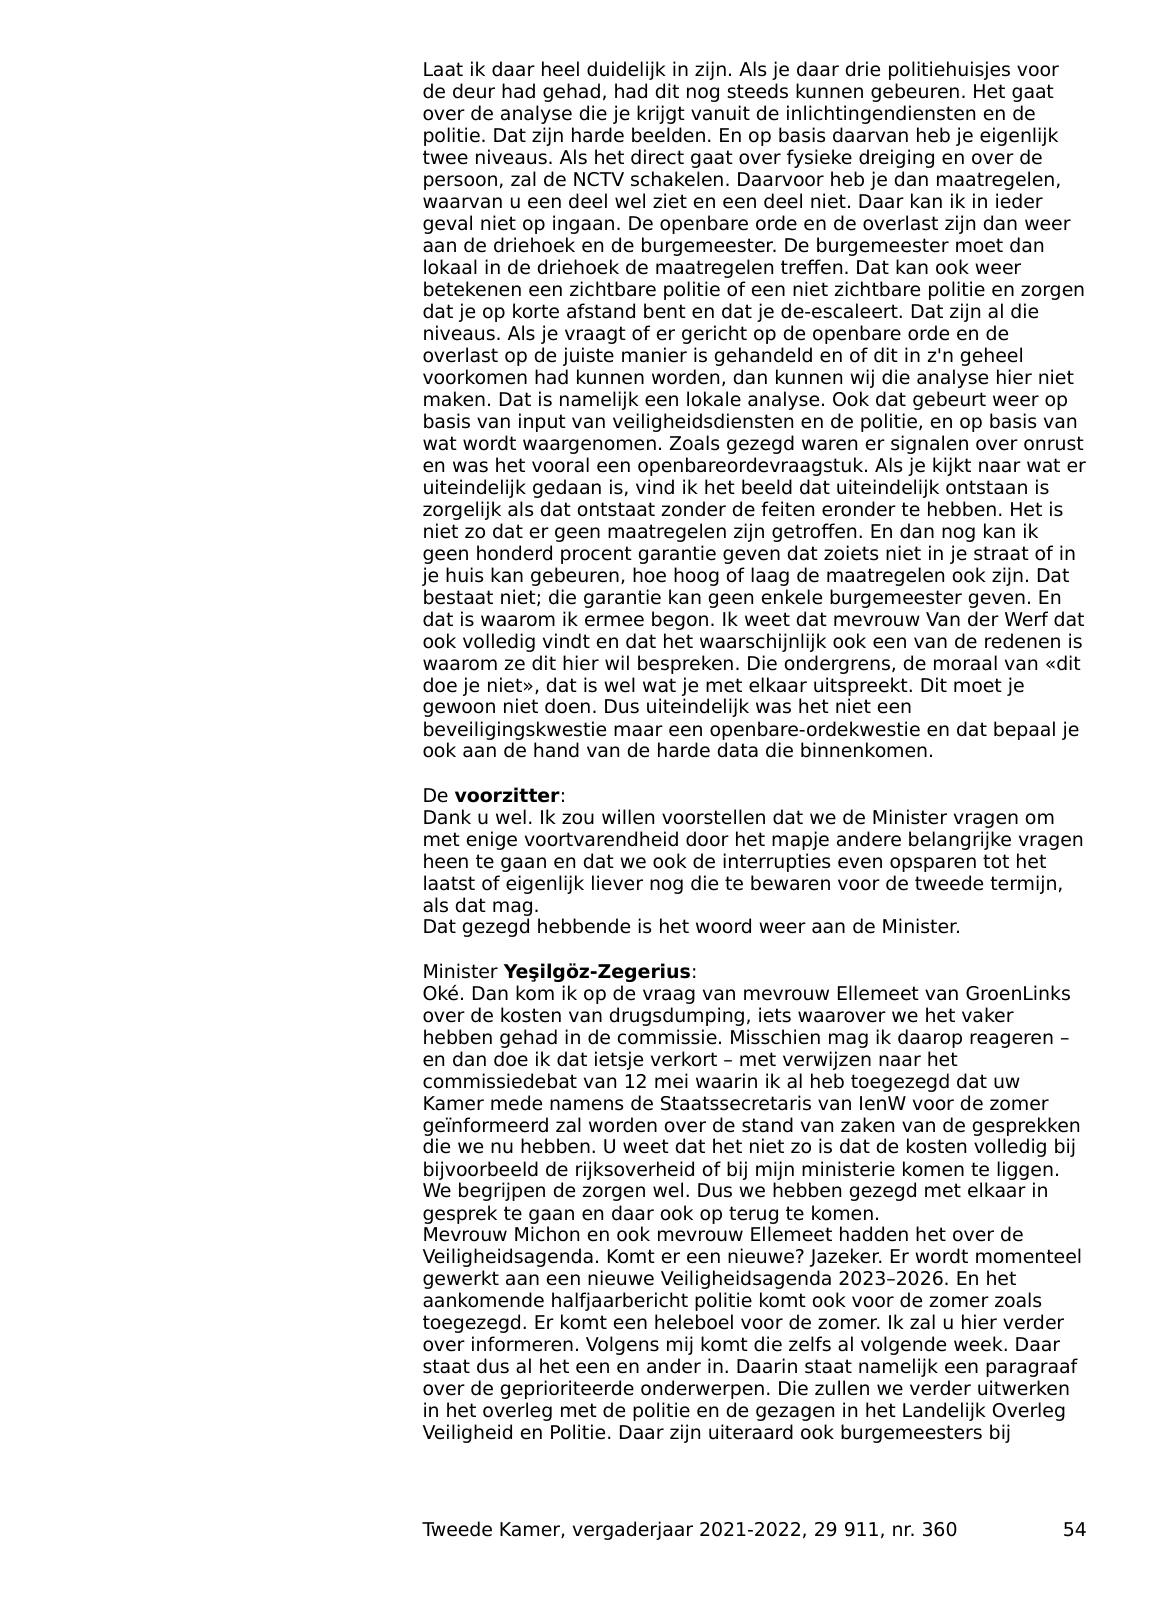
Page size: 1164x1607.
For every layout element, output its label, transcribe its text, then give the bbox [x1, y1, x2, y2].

text Dank u wel. Ik zou willen voorstellen dat we de Minister vragen om met enige voortvarendheid door het mapje andere belangrijke vragen heen te gaan en dat we ook de interrupties even opsparen tot het laatst of eigenlijk liever nog die te bewaren voor de tweede termijn, als dat mag. [422, 807, 1087, 916]
text Laat ik daar heel duidelijk in zijn. Als je daar drie politiehuisjes voor de deur had gehad, had dit nog steeds kunnen gebeuren. Het gaat over de analyse die je krijgt vanuit de inlichtingendiensten en de politie. Dat zijn harde beelden. En op basis daarvan heb je eigenlijk twee niveaus. Als het direct gaat over fysieke dreiging en over de persoon, zal de NCTV schakelen. Daarvoor heb je dan maatregelen, waarvan u een deel wel ziet en een deel niet. Daar kan ik in ieder geval niet op ingaan. De openbare orde en de overlast zijn dan weer aan de driehoek en de burgemeester. De burgemeester moet dan lokaal in de driehoek de maatregelen treffen. Dat kan ook weer betekenen een zichtbare politie of een niet zichtbare politie en zorgen dat je op korte afstand bent en dat je de-escaleert. Dat zijn al die niveaus. Als je vraagt of er gericht op de openbare orde en de overlast op de juiste manier is gehandeld en of dit in z'n geheel voorkomen had kunnen worden, dan kunnen wij die analyse hier niet maken. Dat is namelijk een lokale analyse. Ook dat gebeurt weer op basis van input van veiligheidsdiensten en de politie, en op basis van wat wordt waargenomen. Zoals gezegd waren er signalen over onrust en was het vooral een openbareordevraagstuk. Als je kijkt naar wat er uiteindelijk gedaan is, vind ik het beeld dat uiteindelijk ontstaan is zorgelijk als dat ontstaat zonder de feiten eronder te hebben. Het is niet zo dat er geen maatregelen zijn getroffen. En dan nog kan ik geen honderd procent garantie geven dat zoiets niet in je straat of in je huis kan gebeuren, hoe hoog of laag de maatregelen ook zijn. Dat bestaat niet; die garantie kan geen enkele burgemeester geven. En dat is waarom ik ermee begon. Ik weet dat mevrouw Van der Werf dat ook volledig vindt en dat het waarschijnlijk ook een van de redenen is waarom ze dit hier wil bespreken. Die ondergrens, de moraal van «dit doe je niet», dat is wel wat je met elkaar uitspreekt. Dit moet je gewoon niet doen. Dus uiteindelijk was het niet een beveiligingskwestie maar een openbare-ordekwestie en dat bepaal je ook aan de hand van de harde data die binnenkomen. [422, 59, 1087, 762]
text De voorzitter: [422, 784, 1087, 807]
text Dat gezegd hebbende is het woord weer aan de Minister. [422, 916, 1087, 938]
text Oké. Dan kom ik op de vraag van mevrouw Ellemeet van GroenLinks over de kosten van drugsdumping, iets waarover we het vaker hebben gehad in de commissie. Misschien mag ik daarop reageren – en dan doe ik dat ietsje verkort – met verwijzen naar het commissiedebat van 12 mei waarin ik al heb toegezegd dat uw Kamer mede namens de Staatssecretaris van IenW voor de zomer geïnformeerd zal worden over de stand van zaken van de gesprekken die we nu hebben. U weet dat het niet zo is dat de kosten volledig bij bijvoorbeeld de rijksoverheid of bij mijn ministerie komen te liggen. We begrijpen de zorgen wel. Dus we hebben gezegd met elkaar in gesprek te gaan en daar ook op terug te komen. [422, 983, 1087, 1224]
text Minister Yeşilgöz-Zegerius: [422, 961, 1087, 983]
text Mevrouw Michon en ook mevrouw Ellemeet hadden het over de Veiligheidsagenda. Komt er een nieuwe? Jazeker. Er wordt momenteel gewerkt aan een nieuwe Veiligheidsagenda 2023–2026. En het aankomende halfjaarbericht politie komt ook voor de zomer zoals toegezegd. Er komt een heleboel voor de zomer. Ik zal u hier verder over informeren. Volgens mij komt die zelfs al volgende week. Daar staat dus al het een en ander in. Daarin staat namelijk een paragraaf over de geprioriteerde onderwerpen. Die zullen we verder uitwerken in het overleg met de politie en de gezagen in het Landelijk Overleg Veiligheid en Politie. Daar zijn uiteraard ook burgemeesters bij [422, 1224, 1087, 1444]
